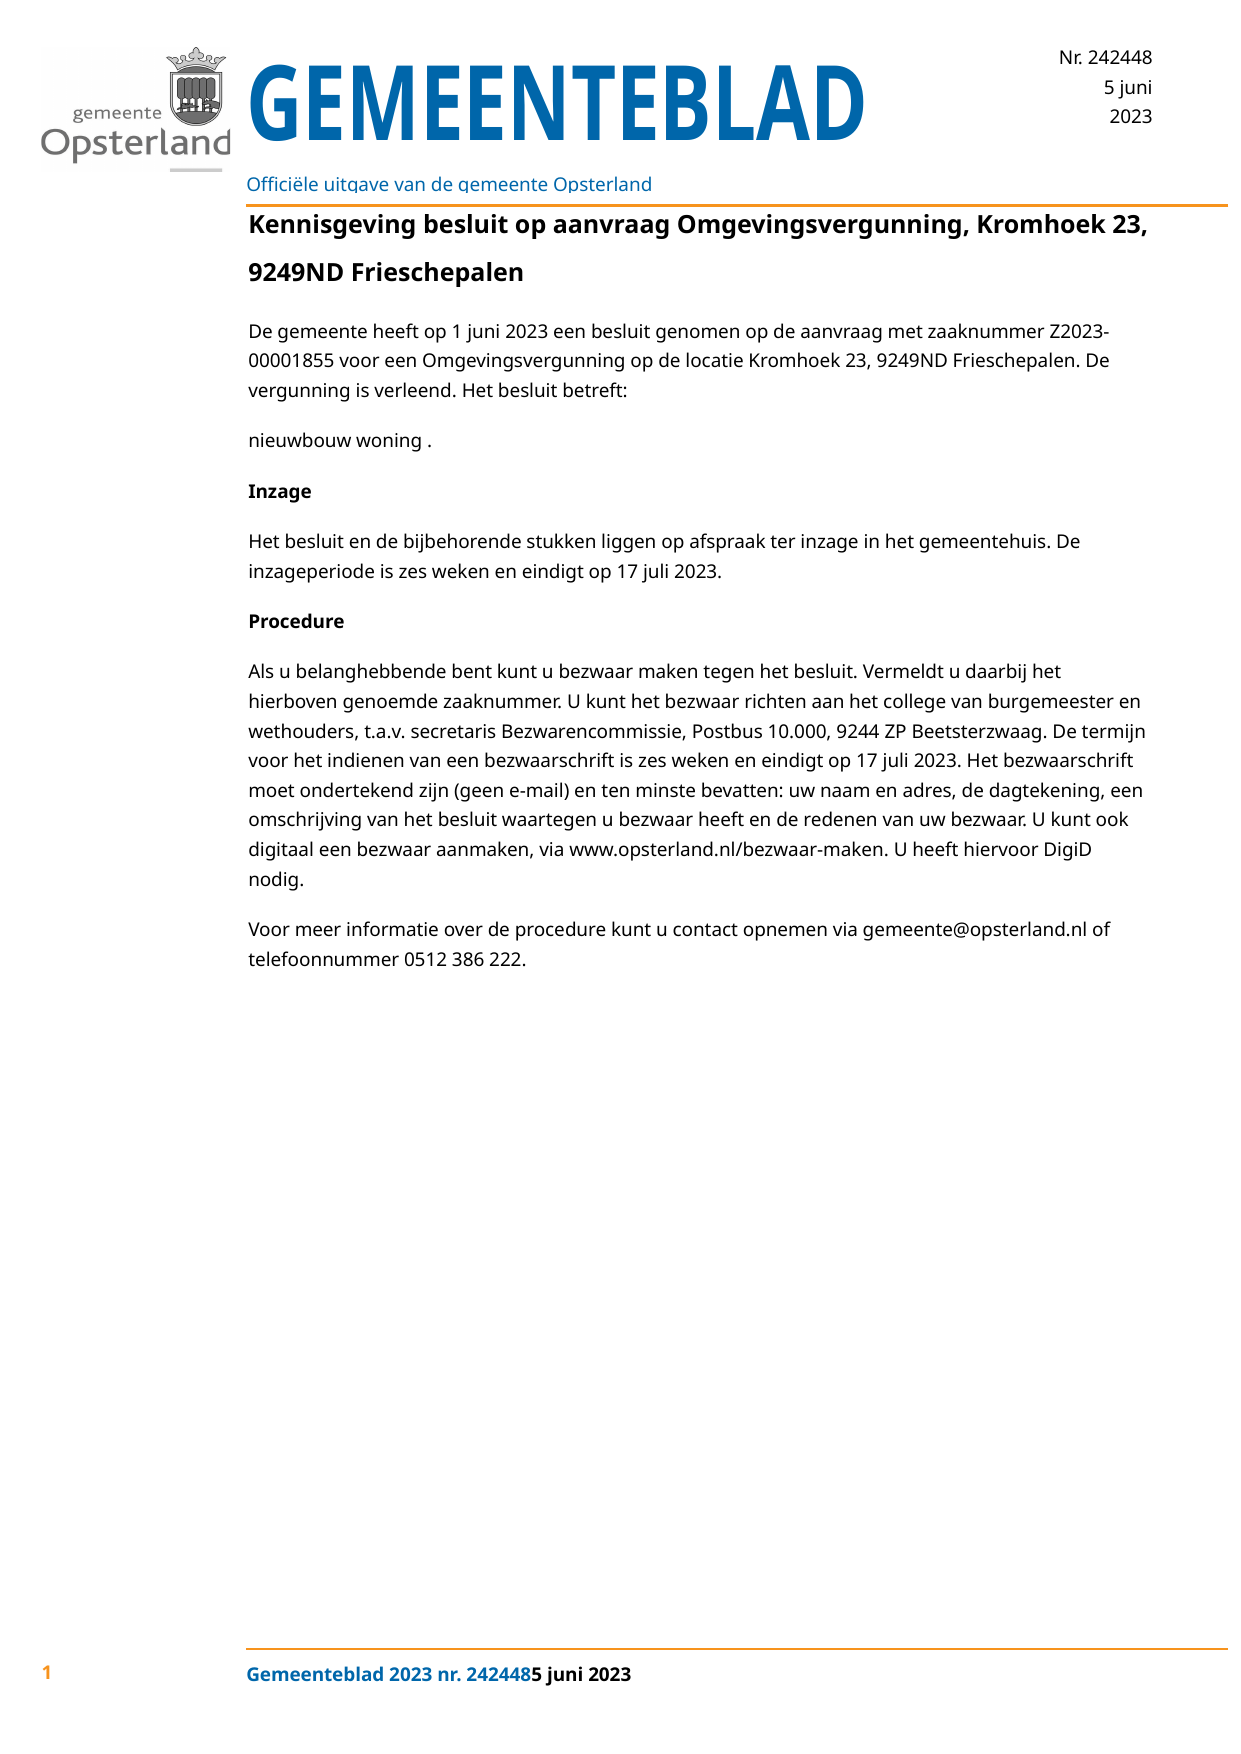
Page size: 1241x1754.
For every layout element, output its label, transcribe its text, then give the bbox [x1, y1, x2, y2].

text Kennisgeving besluit op aanvraag Omgevingsvergunning, Kromhoek 23, 9249ND Frieschepalen [248, 207, 1152, 288]
text Inzage [248, 478, 1152, 504]
text De gemeente heeft op 1 juni 2023 een besluit genomen op de aanvraag met zaaknummer Z2023-00001855 voor een Omgevingsvergunning op de locatie Kromhoek 23, 9249ND Frieschepalen. De vergunning is verleend. Het besluit betreft: [248, 318, 1152, 403]
picture [41, 47, 231, 172]
text Voor meer informatie over de procedure kunt u contact opnemen via gemeente@opsterland.nl of telefoonnummer 0512 386 222. [248, 916, 1152, 972]
text Als u belanghebbende bent kunt u bezwaar maken tegen het besluit. Vermeldt u daarbij het hierboven genoemde zaaknummer. U kunt het bezwaar richten aan het college van burgemeester en wethouders, t.a.v. secretaris Bezwarencommissie, Postbus 10.000, 9244 ZP Beetsterzwaag. De termijn voor het indienen van een bezwaarschrift is zes weken en eindigt op 17 juli 2023. Het bezwaarschrift moet ondertekend zijn (geen e-mail) en ten minste bevatten: uw naam en adres, de dagtekening, een omschrijving van het besluit waartegen u bezwaar heeft en de redenen van uw bezwaar. U kunt ook digitaal een bezwaar aanmaken, via www.opsterland.nl/bezwaar-maken. U heeft hiervoor DigiD nodig. [248, 659, 1152, 892]
text nieuwbouw woning . [248, 427, 1152, 453]
text Procedure [248, 608, 1152, 634]
text Het besluit en de bijbehorende stukken liggen op afspraak ter inzage in het gemeentehuis. De inzageperiode is zes weken en eindigt op 17 juli 2023. [248, 528, 1152, 584]
